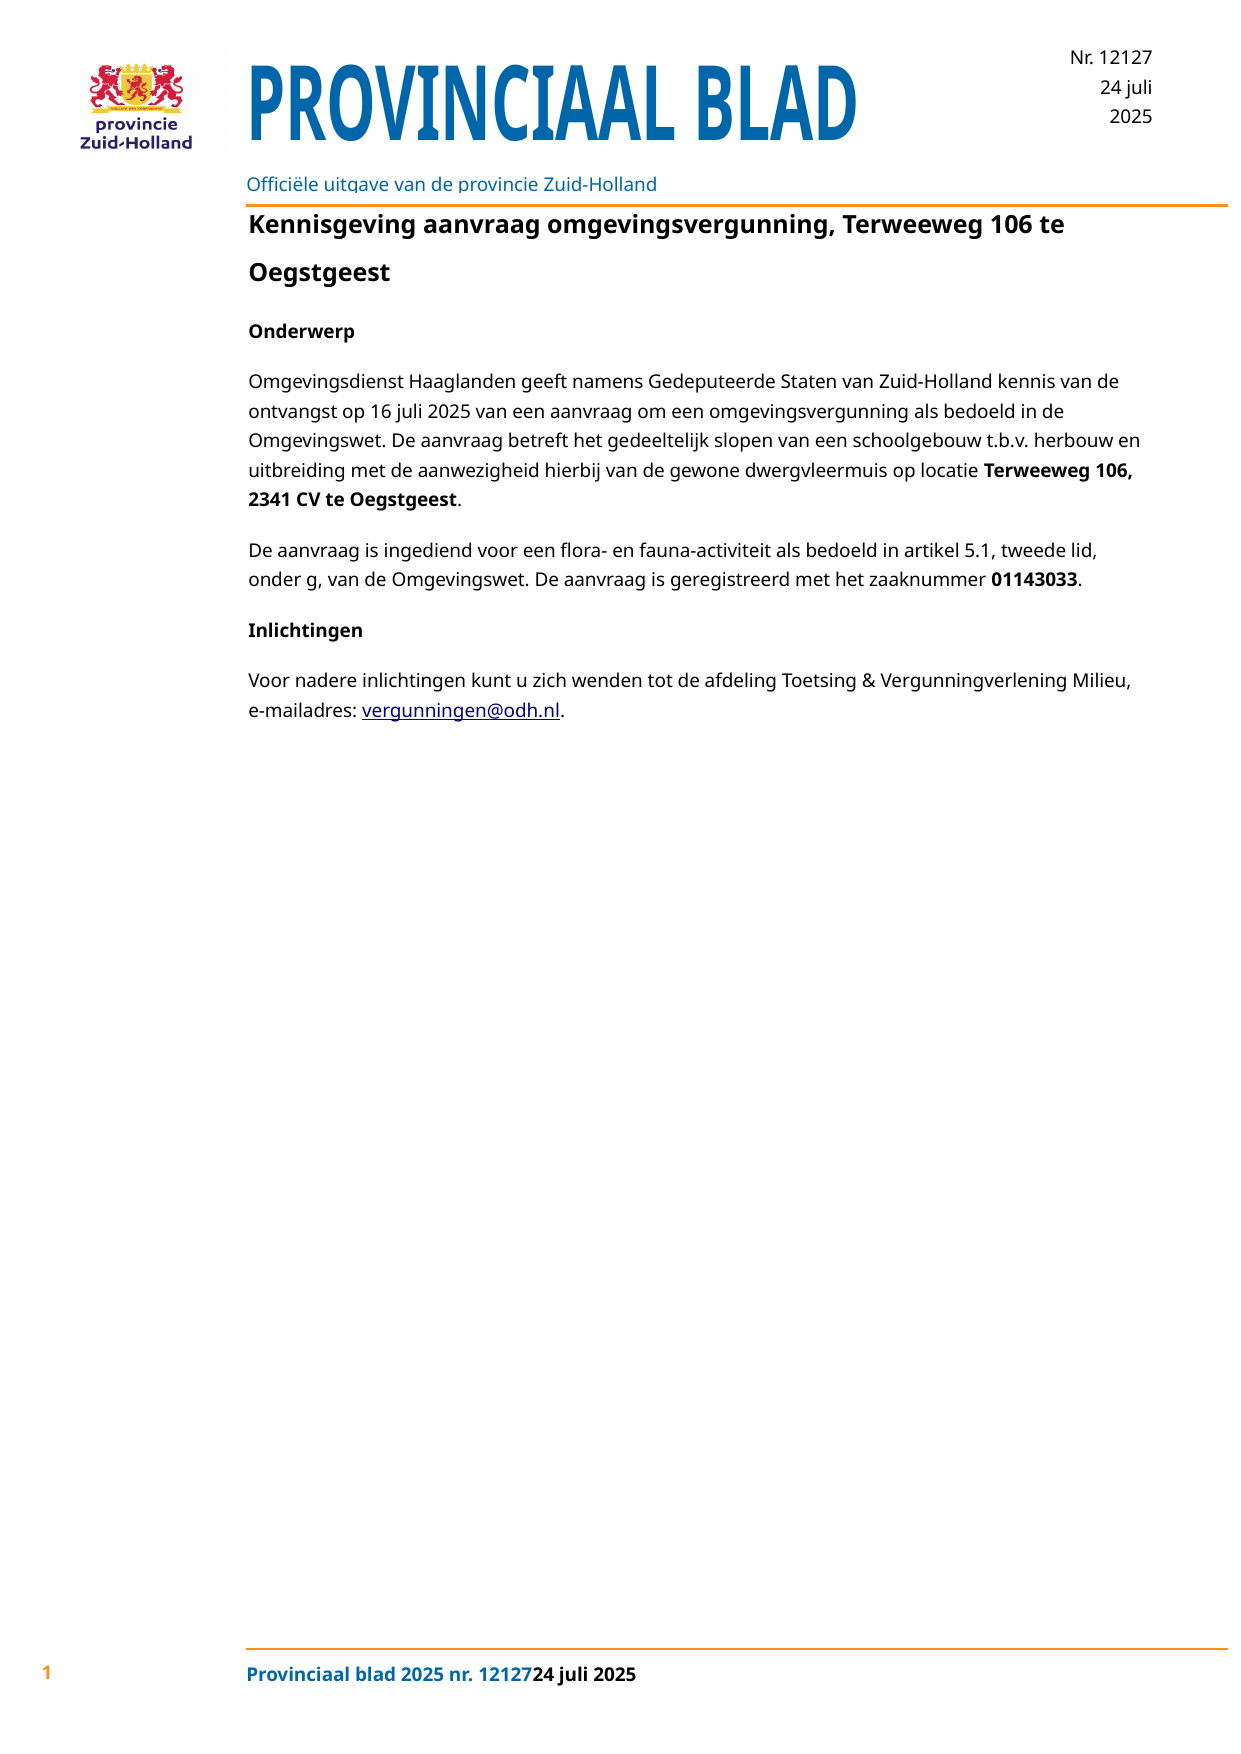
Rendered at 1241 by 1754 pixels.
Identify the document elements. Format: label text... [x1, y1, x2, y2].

text Kennisgeving aanvraag omgevingsvergunning, Terweeweg 106 te Oegstgeest [248, 207, 1152, 288]
text De aanvraag is ingediend voor een flora- en fauna-activiteit als bedoeld in artikel 5.1, tweede lid, onder g, van de Omgevingswet. De aanvraag is geregistreerd met het zaaknummer 01143033. [248, 537, 1152, 592]
text Onderwerp [248, 318, 1152, 344]
picture [41, 47, 231, 172]
text Omgevingsdienst Haaglanden geeft namens Gedeputeerde Staten van Zuid-Holland kennis van de ontvangst op 16 juli 2025 van een aanvraag om een omgevingsvergunning als bedoeld in de Omgevingswet. De aanvraag betreft het gedeeltelijk slopen van een schoolgebouw t.b.v. herbouw en uitbreiding met de aanwezigheid hierbij van de gewone dwergvleermuis op locatie Terweeweg 106, 2341 CV te Oegstgeest. [248, 368, 1152, 512]
text Voor nadere inlichtingen kunt u zich wenden tot de afdeling Toetsing & Vergunningverlening Milieu, e-mailadres: vergunningen@odh.nl. [248, 667, 1152, 723]
text Inlichtingen [248, 617, 1152, 643]
